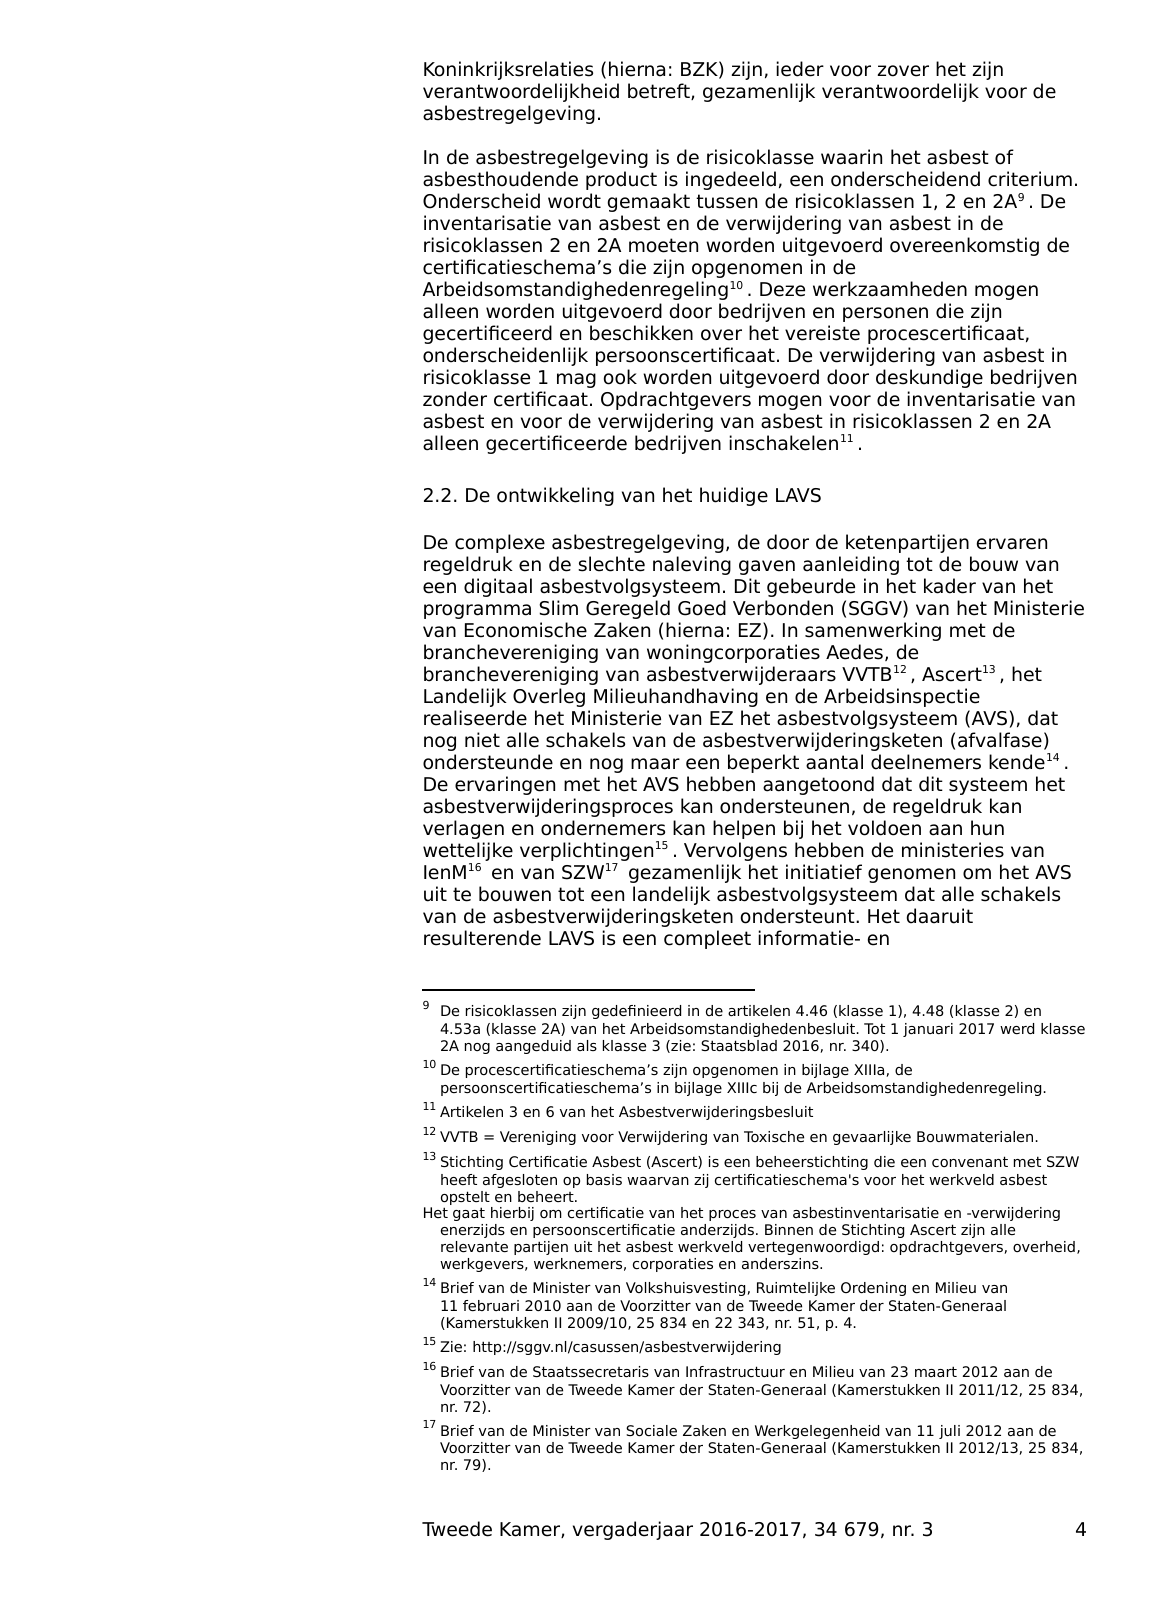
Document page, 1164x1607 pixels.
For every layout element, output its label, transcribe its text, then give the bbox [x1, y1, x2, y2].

text Brief van de Staatssecretaris van Infrastructuur en Milieu van 23 maart 2012 aan de Voorzitter van de Tweede Kamer der Staten-Generaal (Kamerstukken II 2011/12, 25 834, nr. 72). [422, 1360, 1087, 1416]
text In de asbestregelgeving is de risicoklasse waarin het asbest of asbesthoudende product is ingedeeld, een onderscheidend criterium. Onderscheid wordt gemaakt tussen de risicoklassen 1, 2 en 2A. De inventarisatie van asbest en de verwijdering van asbest in de risicoklassen 2 en 2A moeten worden uitgevoerd overeenkomstig de certificatieschema’s die zijn opgenomen in de Arbeidsomstandighedenregeling. Deze werkzaamheden mogen alleen worden uitgevoerd door bedrijven en personen die zijn gecertificeerd en beschikken over het vereiste procescertificaat, onderscheidenlijk persoonscertificaat. De verwijdering van asbest in risicoklasse 1 mag ook worden uitgevoerd door deskundige bedrijven zonder certificaat. Opdrachtgevers mogen voor de inventarisatie van asbest en voor de verwijdering van asbest in risicoklassen 2 en 2A alleen gecertificeerde bedrijven inschakelen. [422, 147, 1087, 455]
text Artikelen 3 en 6 van het Asbestverwijderingsbesluit [422, 1100, 1087, 1122]
text Koninkrijksrelaties (hierna: BZK) zijn, ieder voor zover het zijn verantwoordelijkheid betreft, gezamenlijk verantwoordelijk voor de asbestregelgeving. [422, 59, 1087, 125]
text Brief van de Minister van Volkshuisvesting, Ruimtelijke Ordening en Milieu van 11 februari 2010 aan de Voorzitter van de Tweede Kamer der Staten-Generaal (Kamerstukken II 2009/10, 25 834 en 22 343, nr. 51, p. 4. [422, 1276, 1087, 1332]
text VVTB = Vereniging voor Verwijdering van Toxische en gevaarlijke Bouwmaterialen. [422, 1125, 1087, 1147]
text De complexe asbestregelgeving, de door de ketenpartijen ervaren regeldruk en de slechte naleving gaven aanleiding tot de bouw van een digitaal asbestvolgsysteem. Dit gebeurde in het kader van het programma Slim Geregeld Goed Verbonden (SGGV) van het Ministerie van Economische Zaken (hierna: EZ). In samenwerking met de branchevereniging van woningcorporaties Aedes, de branchevereniging van asbestverwijderaars VVTB, Ascert, het Landelijk Overleg Milieuhandhaving en de Arbeidsinspectie realiseerde het Ministerie van EZ het asbestvolgsysteem (AVS), dat nog niet alle schakels van de asbestverwijderingsketen (afvalfase) ondersteunde en nog maar een beperkt aantal deelnemers kende. De ervaringen met het AVS hebben aangetoond dat dit systeem het asbestverwijderingsproces kan ondersteunen, de regeldruk kan verlagen en ondernemers kan helpen bij het voldoen aan hun wettelijke verplichtingen. Vervolgens hebben de ministeries van IenM en van SZW gezamenlijk het initiatief genomen om het AVS uit te bouwen tot een landelijk asbestvolgsysteem dat alle schakels van de asbestverwijderingsketen ondersteunt. Het daaruit resulterende LAVS is een compleet informatie- en [422, 532, 1087, 949]
text Zie: http://sggv.nl/casussen/asbestverwijdering [422, 1335, 1087, 1357]
text Het gaat hierbij om certificatie van het proces van asbestinventarisatie en -verwijdering enerzijds en persoonscertificatie anderzijds. Binnen de Stichting Ascert zijn alle relevante partijen uit het asbest werkveld vertegenwoordigd: opdrachtgevers, overheid, werkgevers, werknemers, corporaties en anderszins. [422, 1206, 1087, 1273]
text Brief van de Minister van Sociale Zaken en Werkgelegenheid van 11 juli 2012 aan de Voorzitter van de Tweede Kamer der Staten-Generaal (Kamerstukken II 2012/13, 25 834, nr. 79). [422, 1418, 1087, 1474]
text De procescertificatieschema’s zijn opgenomen in bijlage XIIIa, de persoonscertificatieschema’s in bijlage XIIIc bij de Arbeidsomstandighedenregeling. [422, 1058, 1087, 1097]
text Stichting Certificatie Asbest (Ascert) is een beheerstichting die een convenant met SZW heeft afgesloten op basis waarvan zij certificatieschema's voor het werkveld asbest opstelt en beheert. [422, 1150, 1087, 1206]
text De risicoklassen zijn gedefinieerd in de artikelen 4.46 (klasse 1), 4.48 (klasse 2) en 4.53a (klasse 2A) van het Arbeidsomstandighedenbesluit. Tot 1 januari 2017 werd klasse 2A nog aangeduid als klasse 3 (zie: Staatsblad 2016, nr. 340). [422, 999, 1087, 1055]
subtitle 2.2. De ontwikkeling van het huidige LAVS [422, 485, 1087, 507]
